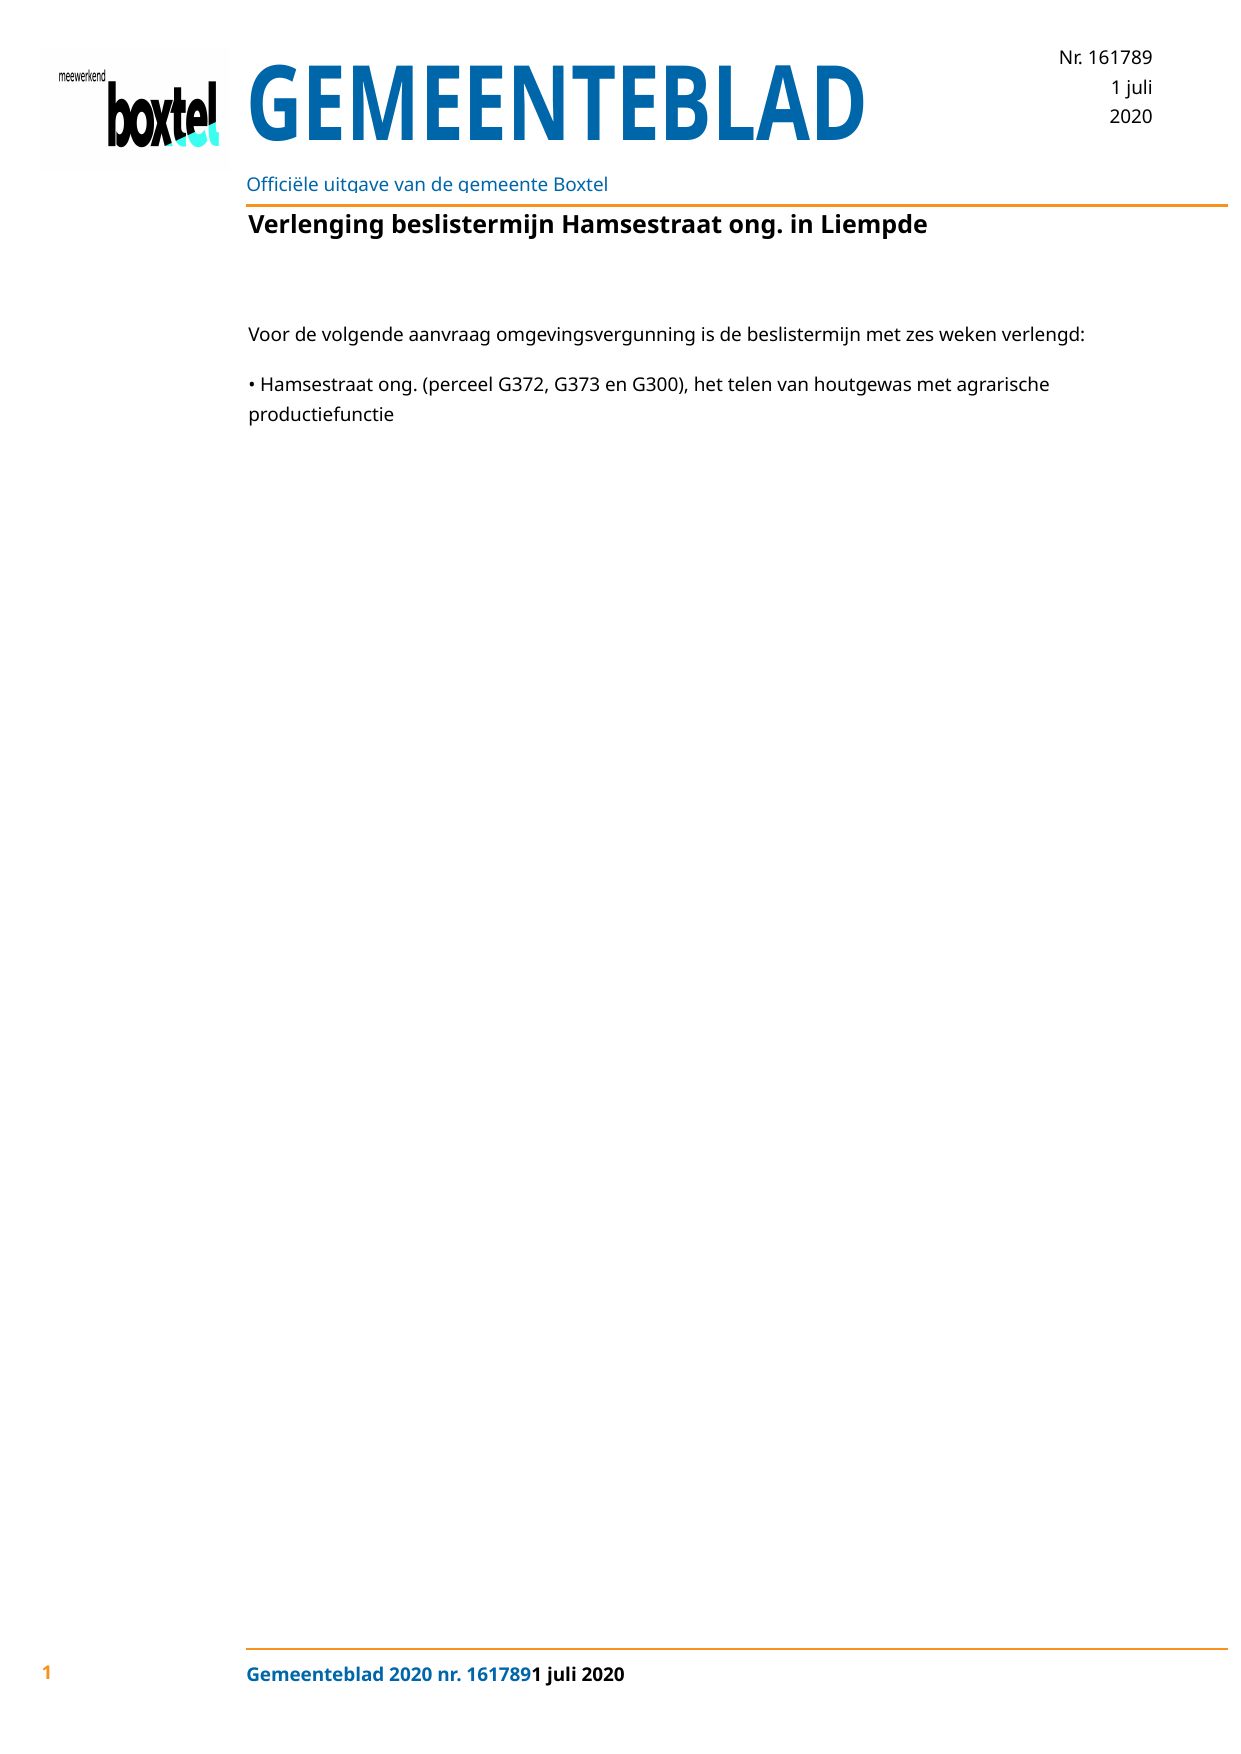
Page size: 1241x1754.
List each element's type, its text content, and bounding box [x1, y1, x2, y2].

text Voor de volgende aanvraag omgevingsvergunning is de beslistermijn met zes weken verlengd: [248, 321, 1152, 346]
text Verlenging beslistermijn Hamsestraat ong. in Liempde [248, 207, 1152, 241]
text • Hamsestraat ong. (perceel G372, G373 en G300), het telen van houtgewas met agrarische productiefunctie [248, 371, 1152, 426]
picture [41, 47, 231, 172]
